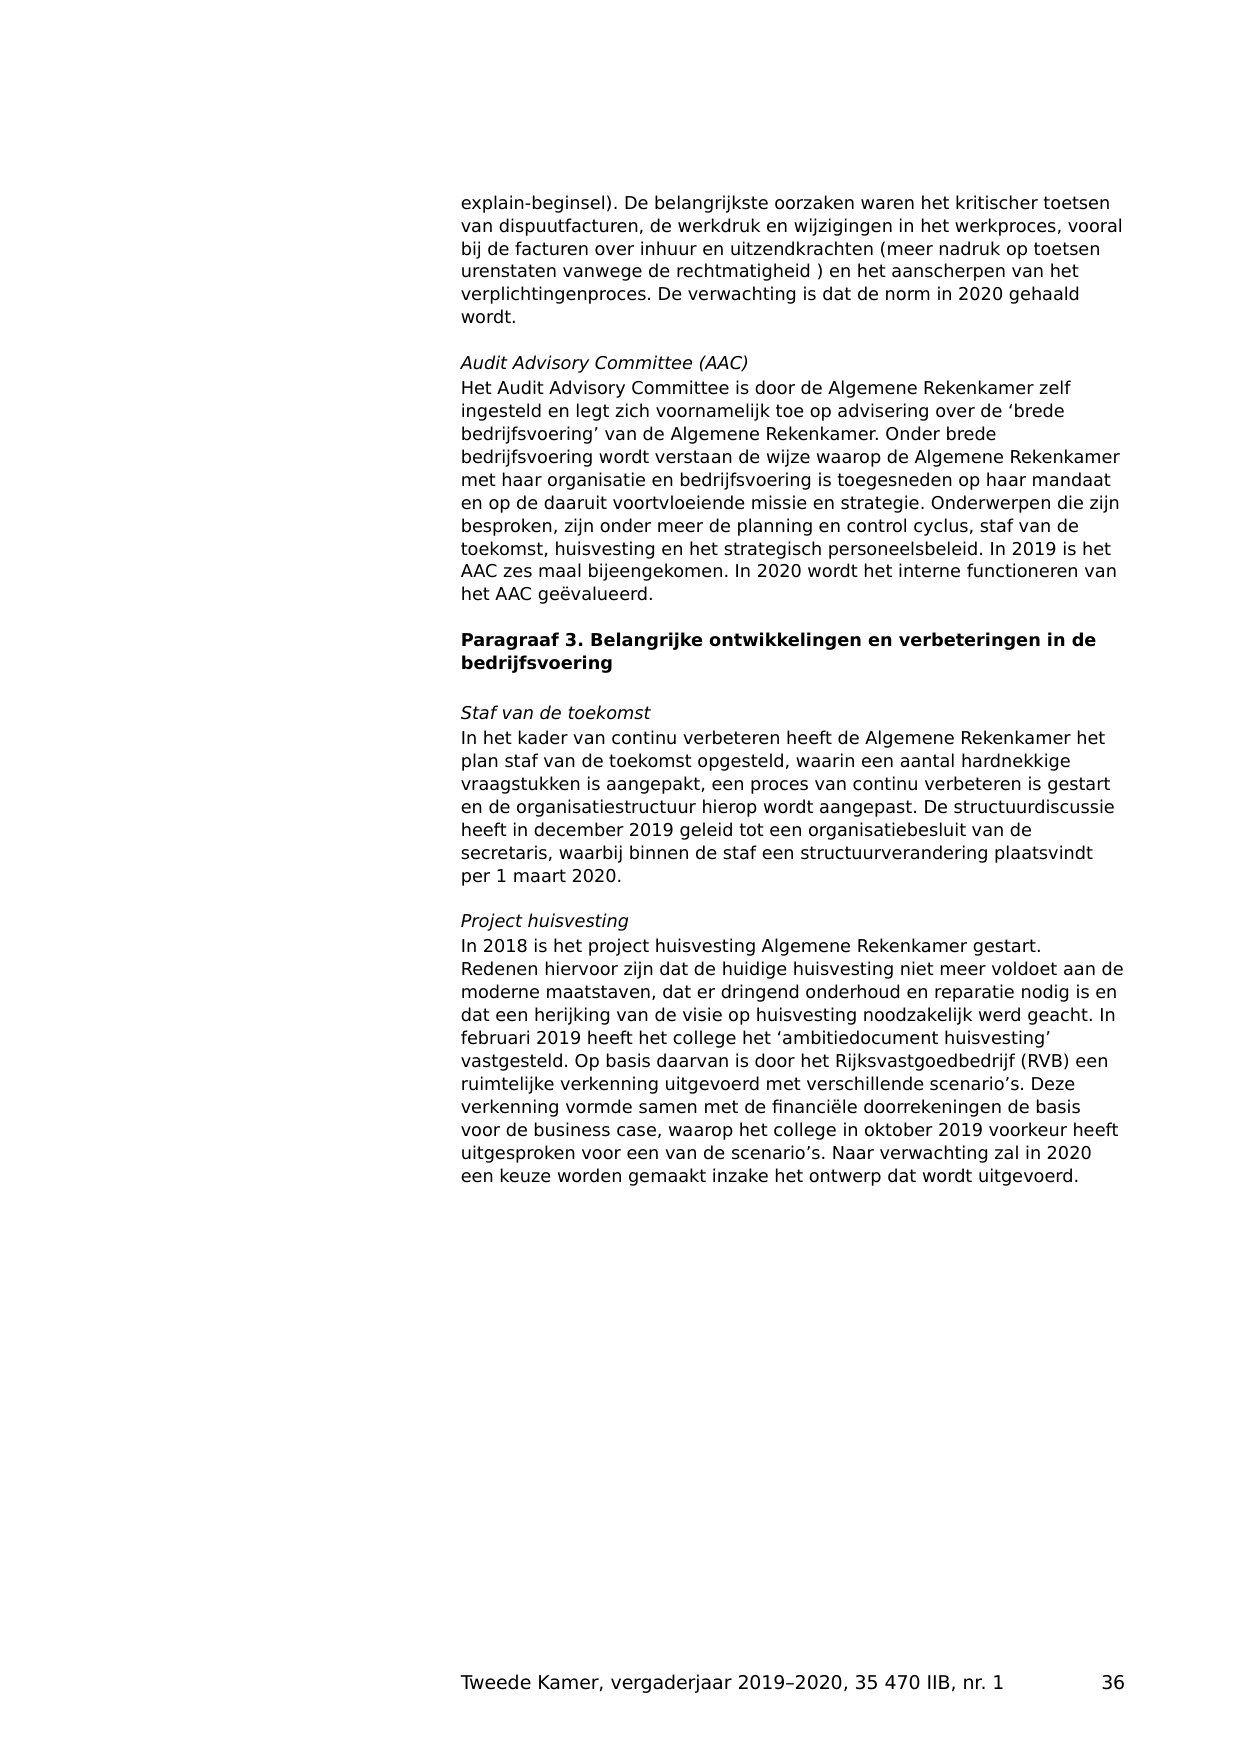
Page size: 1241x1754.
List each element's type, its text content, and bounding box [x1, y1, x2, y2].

text Audit Advisory Committee (AAC) [461, 351, 1125, 374]
text In het kader van continu verbeteren heeft de Algemene Rekenkamer het plan staf van de toekomst opgesteld, waarin een aantal hardnekkige vraagstukken is aangepakt, een proces van continu verbeteren is gestart en de organisatiestructuur hierop wordt aangepast. De structuurdiscussie heeft in december 2019 geleid tot een organisatiebesluit van de secretaris, waarbij binnen de staf een structuurverandering plaatsvindt per 1 maart 2020. [461, 726, 1125, 887]
text In 2018 is het project huisvesting Algemene Rekenkamer gestart. Redenen hiervoor zijn dat de huidige huisvesting niet meer voldoet aan de moderne maatstaven, dat er dringend onderhoud en reparatie nodig is en dat een herijking van de visie op huisvesting noodzakelijk werd geacht. In februari 2019 heeft het college het ‘ambitiedocument huisvesting’ vastgesteld. Op basis daarvan is door het Rijksvastgoedbedrijf (RVB) een ruimtelijke verkenning uitgevoerd met verschillende scenario’s. Deze verkenning vormde samen met de financiële doorrekeningen de basis voor de business case, waarop het college in oktober 2019 voorkeur heeft uitgesproken voor een van de scenario’s. Naar verwachting zal in 2020 een keuze worden gemaakt inzake het ontwerp dat wordt uitgevoerd. [461, 934, 1125, 1187]
text Staf van de toekomst [461, 701, 1125, 724]
text Project huisvesting [461, 909, 1125, 932]
text explain-beginsel). De belangrijkste oorzaken waren het kritischer toetsen van dispuutfacturen, de werkdruk en wijzigingen in het werkproces, vooral bij de facturen over inhuur en uitzendkrachten (meer nadruk op toetsen urenstaten vanwege de rechtmatigheid ) en het aanscherpen van het verplichtingenproces. De verwachting is dat de norm in 2020 gehaald wordt. [461, 191, 1125, 328]
text Paragraaf 3. Belangrijke ontwikkelingen en verbeteringen in de bedrijfsvoering [461, 628, 1125, 674]
text Het Audit Advisory Committee is door de Algemene Rekenkamer zelf ingesteld en legt zich voornamelijk toe op advisering over de ‘brede bedrijfsvoering’ van de Algemene Rekenkamer. Onder brede bedrijfsvoering wordt verstaan de wijze waarop de Algemene Rekenkamer met haar organisatie en bedrijfsvoering is toegesneden op haar mandaat en op de daaruit voortvloeiende missie en strategie. Onderwerpen die zijn besproken, zijn onder meer de planning en control cyclus, staf van de toekomst, huisvesting en het strategisch personeelsbeleid. In 2019 is het AAC zes maal bijeengekomen. In 2020 wordt het interne functioneren van het AAC geëvalueerd. [461, 376, 1125, 605]
